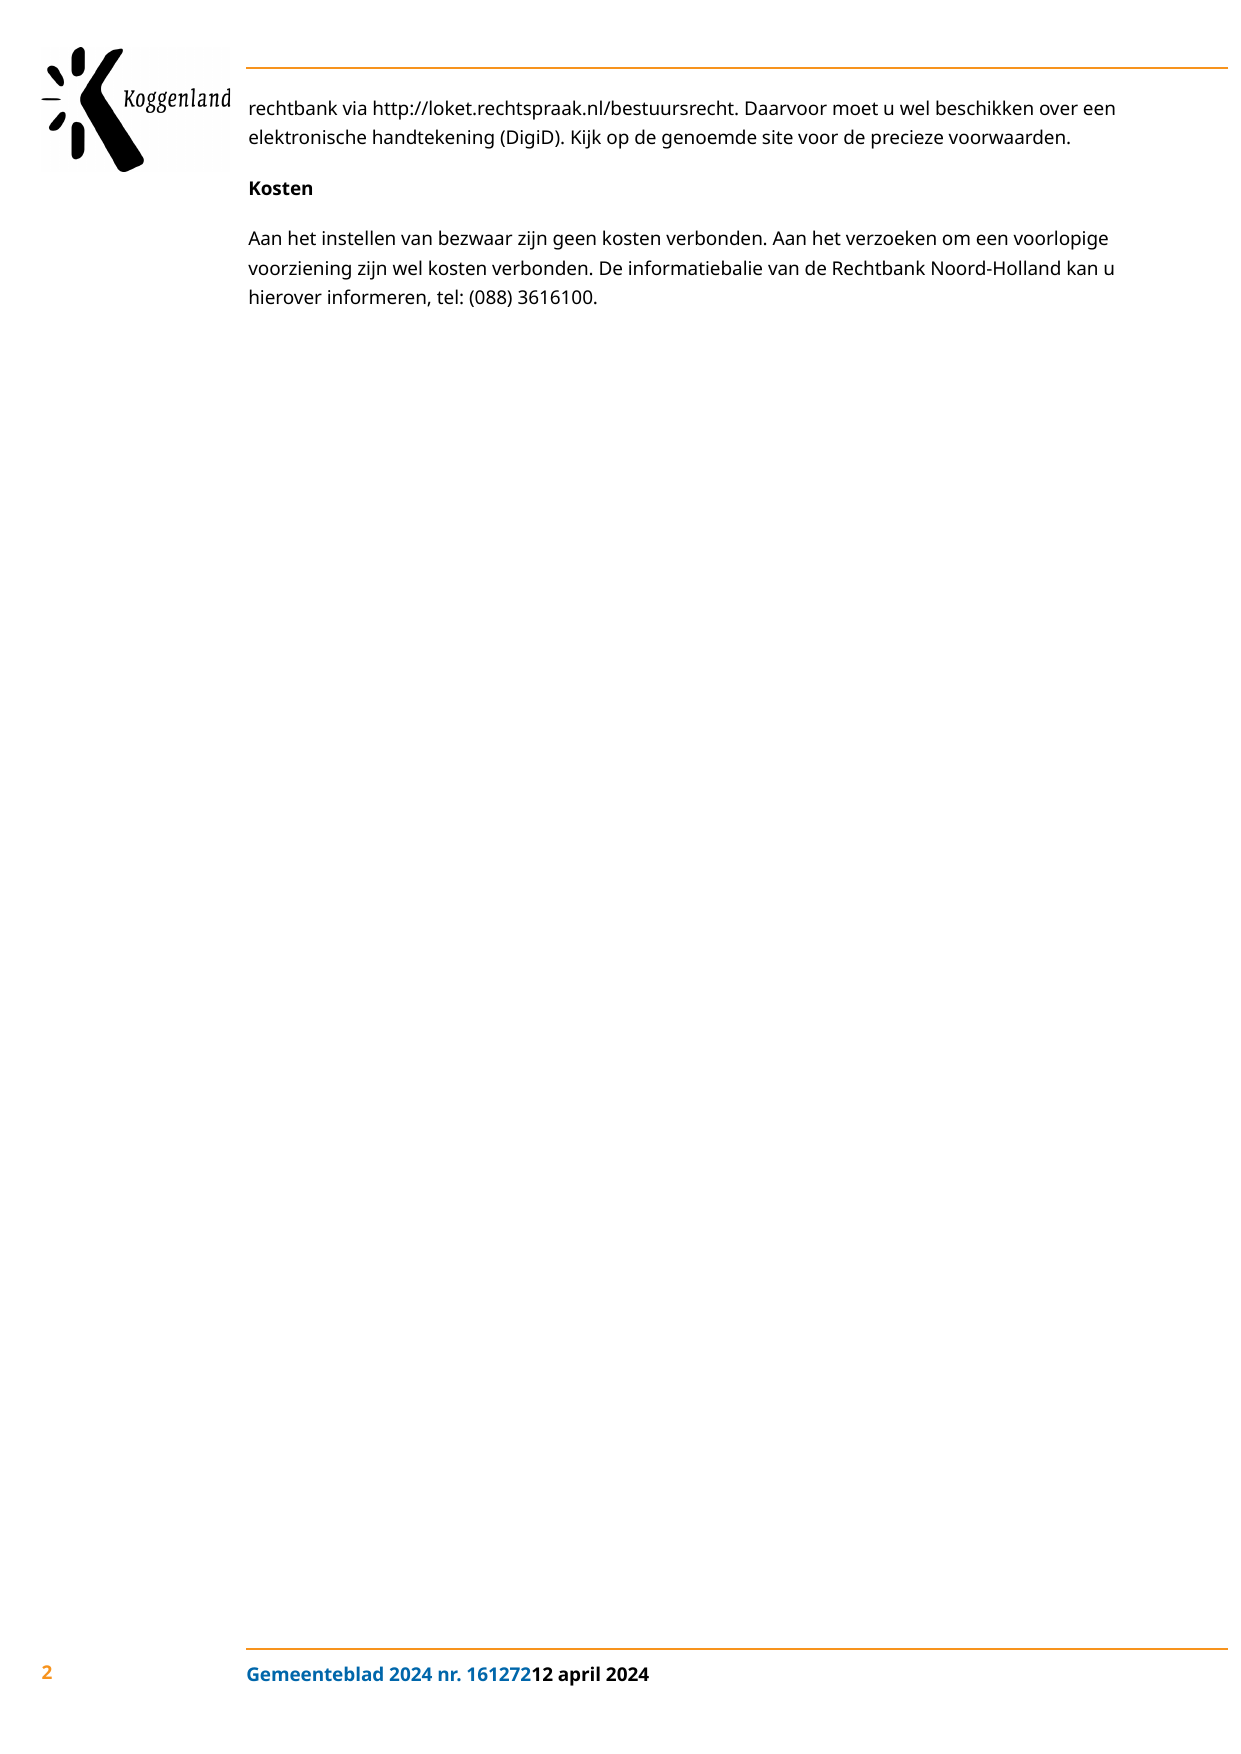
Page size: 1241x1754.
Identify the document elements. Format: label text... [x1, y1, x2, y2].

text Kosten [248, 175, 1152, 201]
text Aan het instellen van bezwaar zijn geen kosten verbonden. Aan het verzoeken om een voorlopige voorziening zijn wel kosten verbonden. De informatiebalie van de Rechtbank Noord-Holland kan u hierover informeren, tel: (088) 3616100. [248, 225, 1152, 310]
picture [41, 47, 231, 172]
text rechtbank via http://loket.rechtspraak.nl/bestuursrecht. Daarvoor moet u wel beschikken over een elektronische handtekening (DigiD). Kijk op de genoemde site voor de precieze voorwaarden. [248, 95, 1152, 150]
